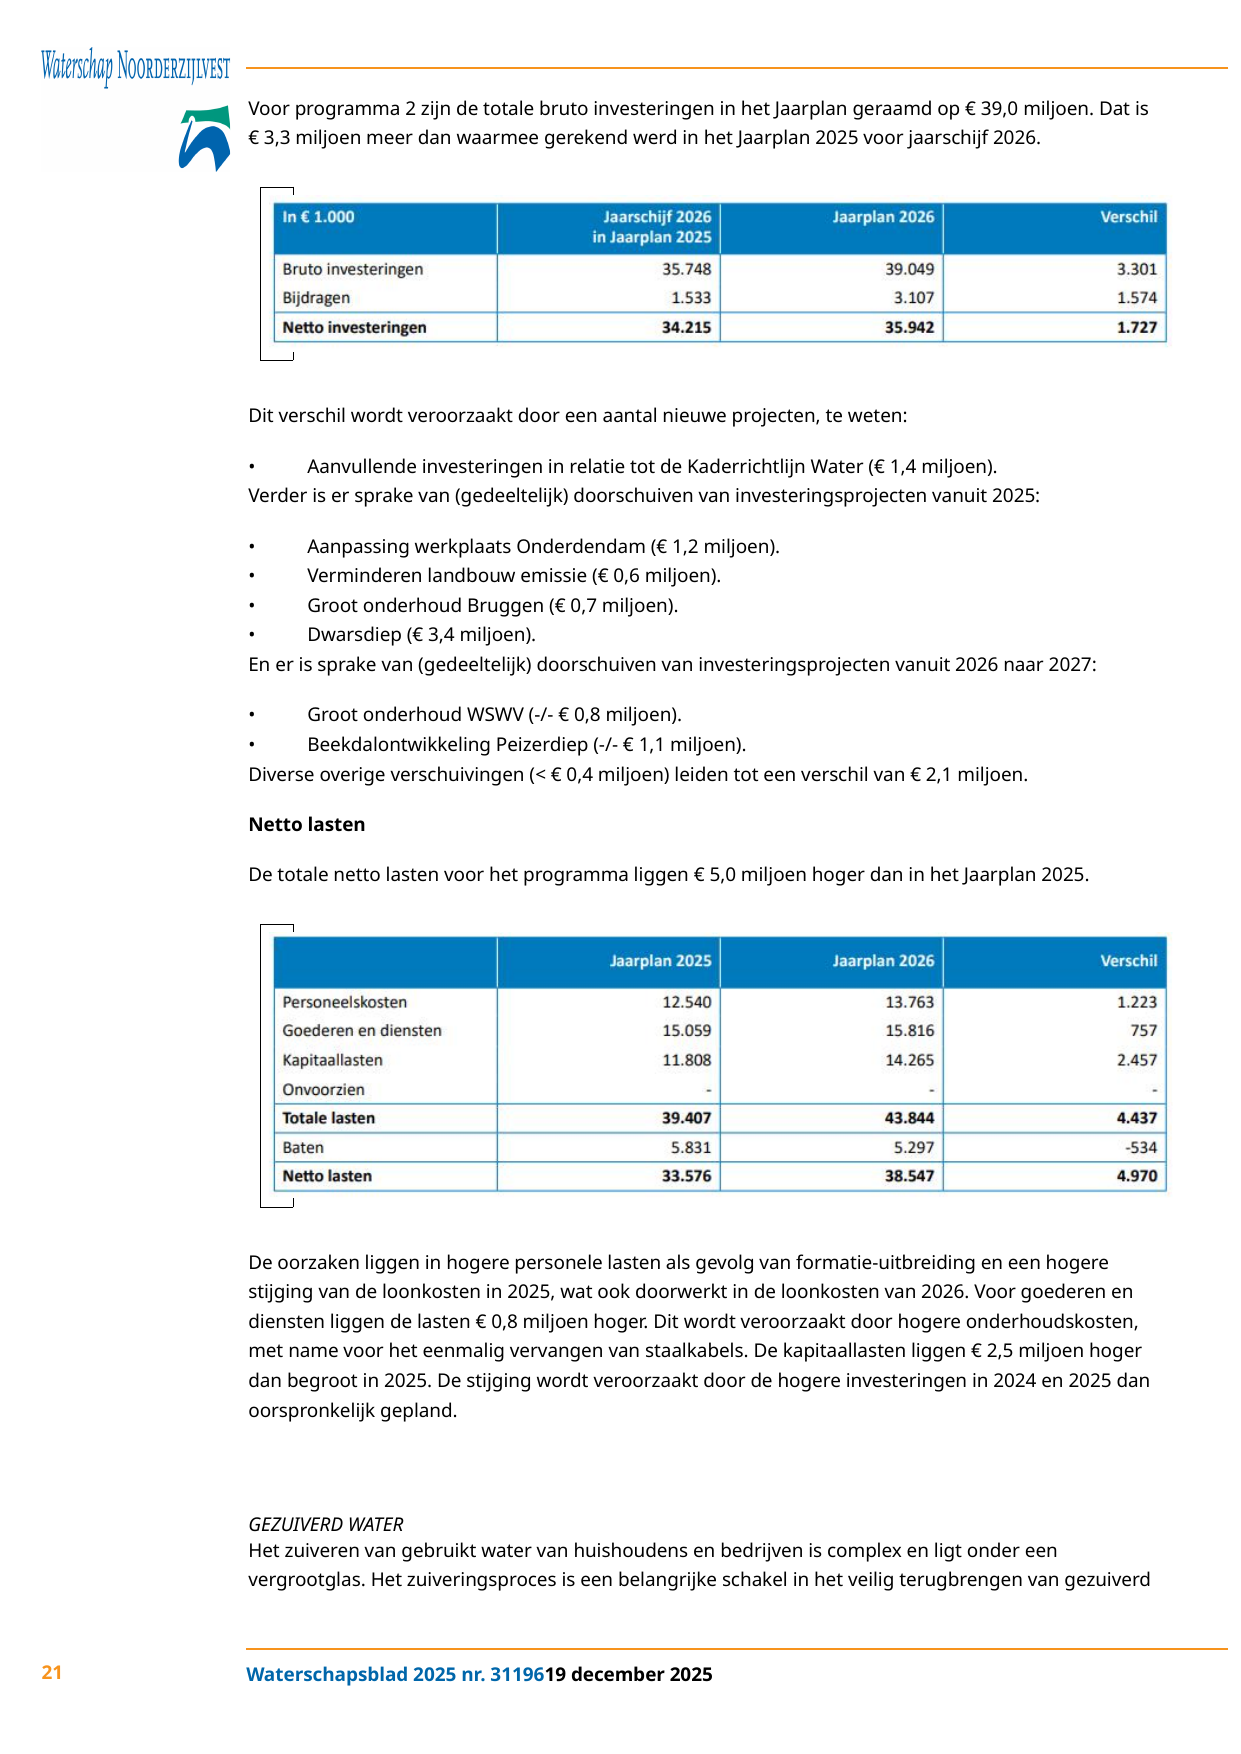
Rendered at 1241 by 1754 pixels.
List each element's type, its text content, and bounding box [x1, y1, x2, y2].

list Aanpassing werkplaats Onderdendam (€ 1,2 miljoen). [248, 533, 1152, 559]
text Voor programma 2 zijn de totale bruto investeringen in het Jaarplan geraamd op € 39,0 miljoen. Dat is € 3,3 miljoen meer dan waarmee gerekend werd in het Jaarplan 2025 voor jaarschijf 2026. [248, 95, 1152, 150]
text Het zuiveren van gebruikt water van huishoudens en bedrijven is complex en ligt onder een vergrootglas. Het zuiveringsproces is een belangrijke schakel in het veilig terugbrengen van gezuiverd [248, 1537, 1152, 1592]
list Dwarsdiep (€ 3,4 miljoen). [248, 622, 1152, 647]
picture [268, 195, 1173, 352]
list Groot onderhoud WSWV (-/- € 0,8 miljoen). [248, 702, 1152, 727]
text De oorzaken liggen in hogere personele lasten als gevolg van formatie-uitbreiding en een hogere stijging van de loonkosten in 2025, wat ook doorwerkt in de loonkosten van 2026. Voor goederen en diensten liggen de lasten € 0,8 miljoen hoger. Dit wordt veroorzaakt door hogere onderhoudskosten, met name voor het eenmalig vervangen van staalkabels. De kapitaallasten liggen € 2,5 miljoen hoger dan begroot in 2025. De stijging wordt veroorzaakt door de hogere investeringen in 2024 en 2025 dan oorspronkelijk gepland. [248, 1249, 1152, 1422]
picture [41, 47, 231, 172]
list Groot onderhoud Bruggen (€ 0,7 miljoen). [248, 592, 1152, 618]
text En er is sprake van (gedeeltelijk) doorschuiven van investeringsprojecten vanuit 2026 naar 2027: [248, 651, 1152, 677]
list Beekdalontwikkeling Peizerdiep (-/- € 1,1 miljoen). [248, 731, 1152, 757]
text Dit verschil wordt veroorzaakt door een aantal nieuwe projecten, te weten: [248, 402, 1152, 428]
list Aanvullende investeringen in relatie tot de Kaderrichtlijn Water (€ 1,4 miljoen). [248, 453, 1152, 479]
text De totale netto lasten voor het programma liggen € 5,0 miljoen hoger dan in het Jaarplan 2025. [248, 862, 1152, 887]
text Verder is er sprake van (gedeeltelijk) doorschuiven van investeringsprojecten vanuit 2025: [248, 482, 1152, 508]
list Verminderen landbouw emissie (€ 0,6 miljoen). [248, 562, 1152, 588]
picture [268, 932, 1173, 1198]
text GEZUIVERD WATER [248, 1511, 1152, 1537]
text Netto lasten [248, 811, 1152, 837]
text Diverse overige verschuivingen (< € 0,4 miljoen) leiden tot een verschil van € 2,1 miljoen. [248, 761, 1152, 787]
